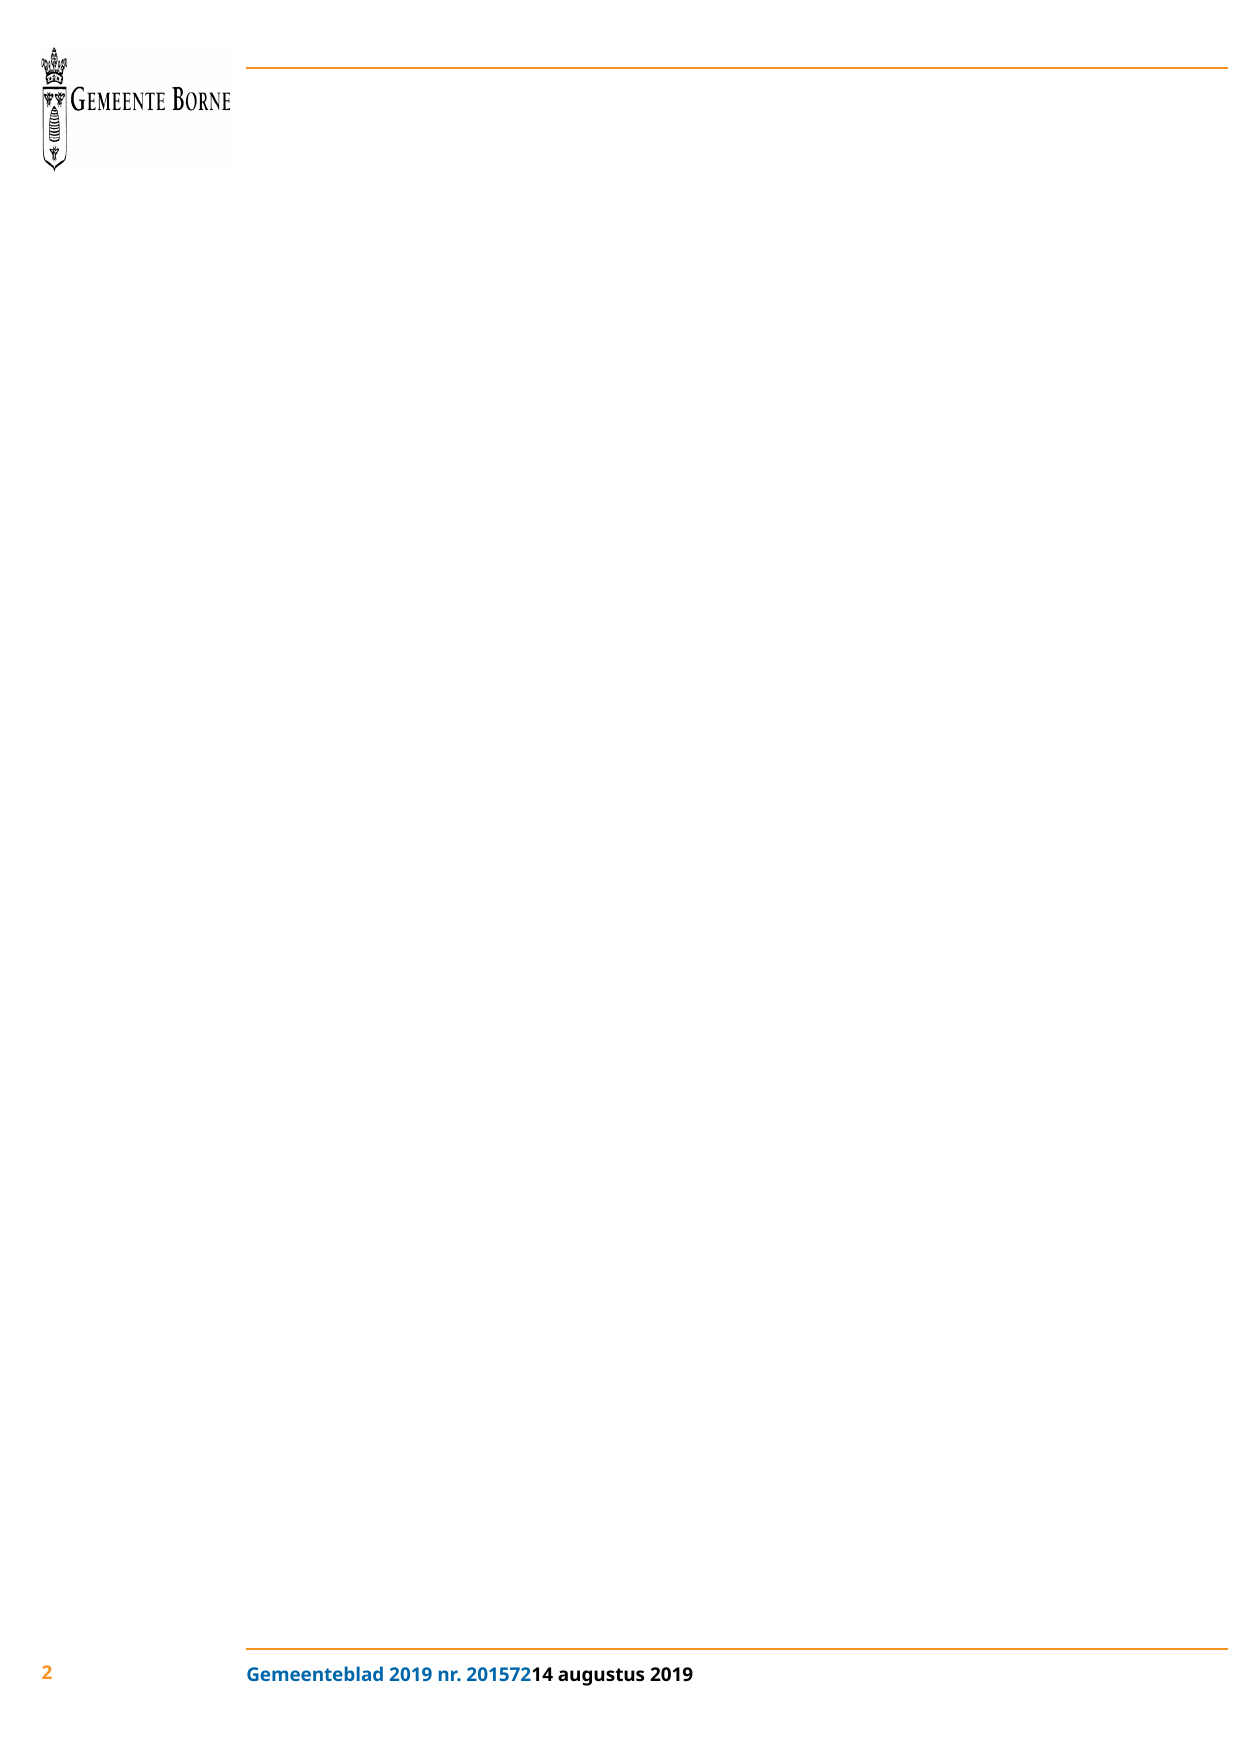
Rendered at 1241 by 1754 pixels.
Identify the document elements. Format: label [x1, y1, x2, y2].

picture [41, 47, 231, 172]
